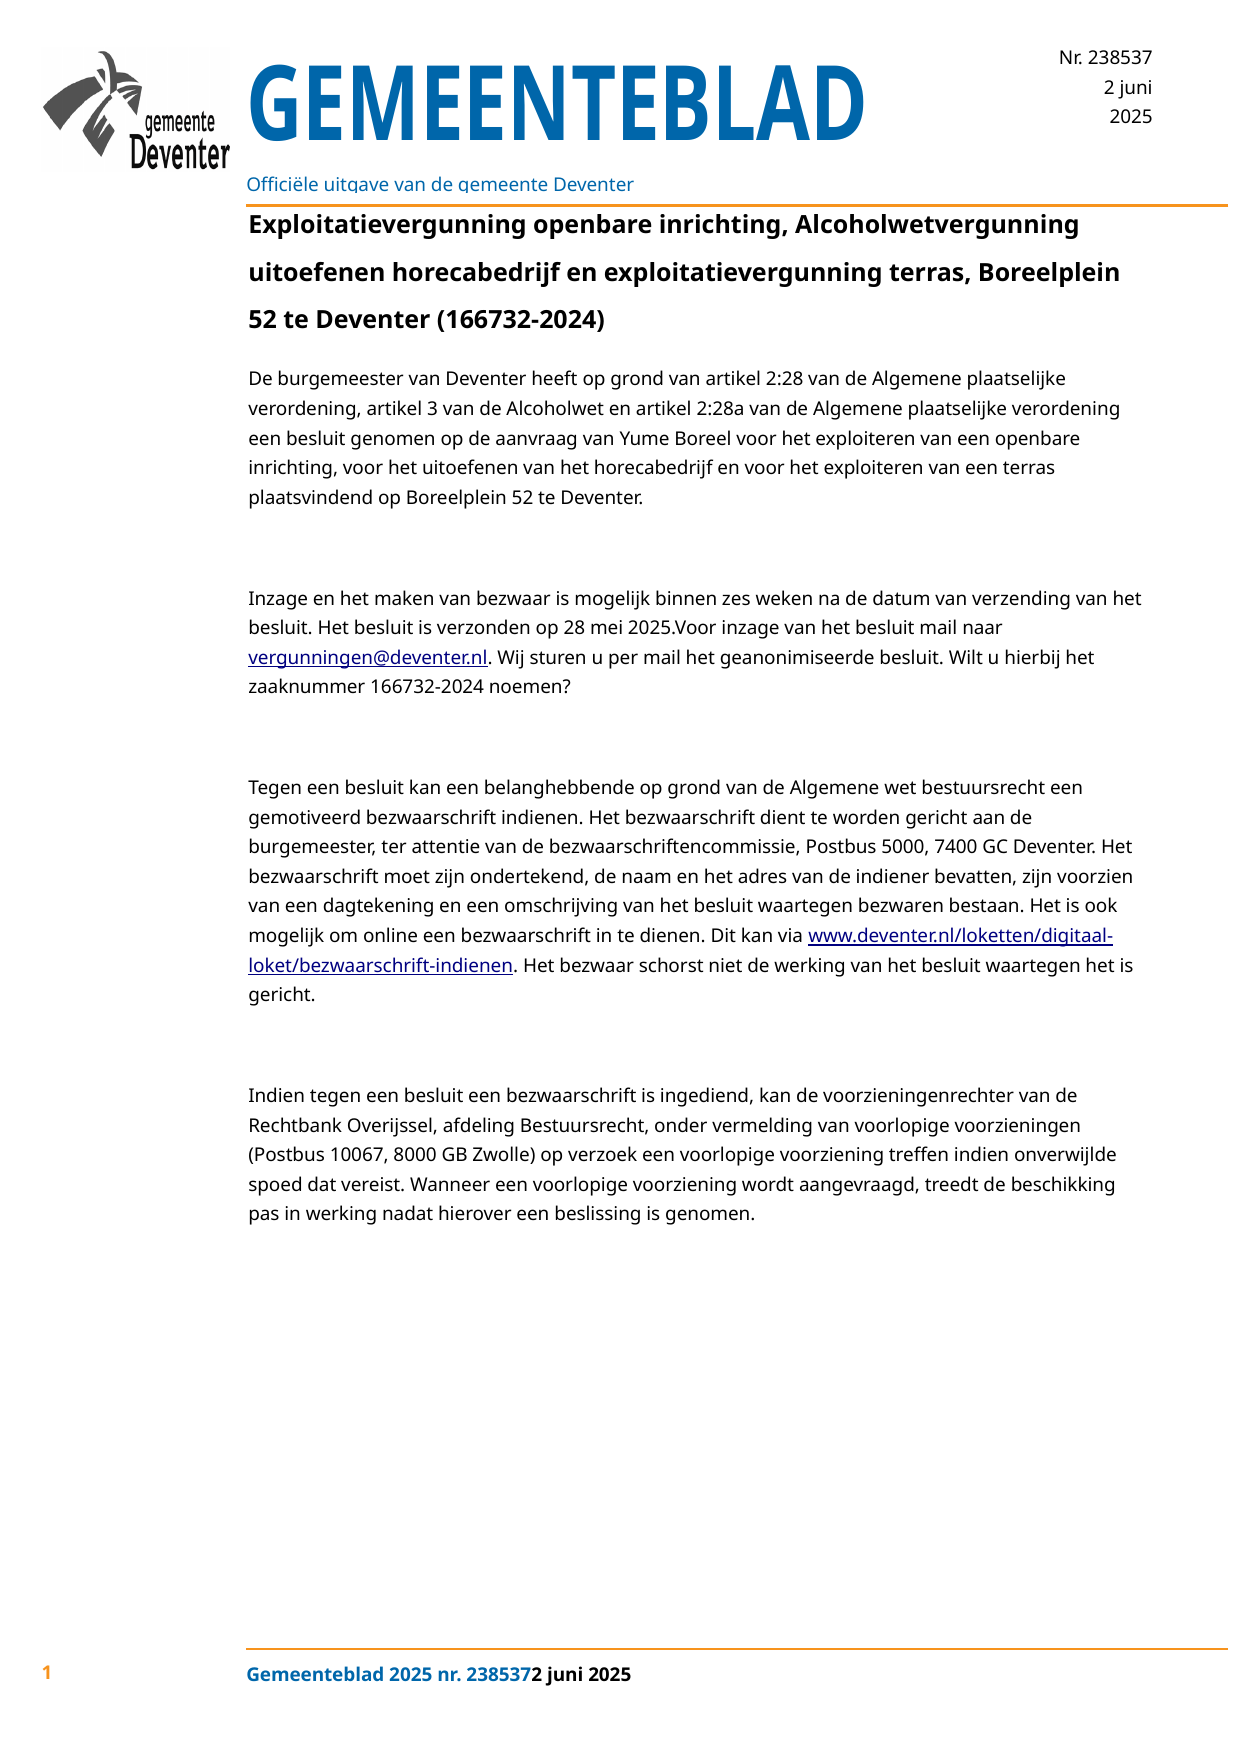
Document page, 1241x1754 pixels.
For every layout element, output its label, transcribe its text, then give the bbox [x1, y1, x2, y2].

text Indien tegen een besluit een bezwaarschrift is ingediend, kan de voorzieningenrechter van de Rechtbank Overijssel, afdeling Bestuursrecht, onder vermelding van voorlopige voorzieningen (Postbus 10067, 8000 GB Zwolle) op verzoek een voorlopige voorziening treffen indien onverwijlde spoed dat vereist. Wanneer een voorlopige voorziening wordt aangevraagd, treedt de beschikking pas in werking nadat hierover een beslissing is genomen. [248, 1082, 1152, 1226]
text De burgemeester van Deventer heeft op grond van artikel 2:28 van de Algemene plaatselijke verordening, artikel 3 van de Alcoholwet en artikel 2:28a van de Algemene plaatselijke verordening een besluit genomen op de aanvraag van Yume Boreel voor het exploiteren van een openbare inrichting, voor het uitoefenen van het horecabedrijf en voor het exploiteren van een terras plaatsvindend op Boreelplein 52 te Deventer. [248, 366, 1152, 509]
text Inzage en het maken van bezwaar is mogelijk binnen zes weken na de datum van verzending van het besluit. Het besluit is verzonden op 28 mei 2025.Voor inzage van het besluit mail naar vergunningen@deventer.nl. Wij sturen u per mail het geanonimiseerde besluit. Wilt u hierbij het zaaknummer 166732-2024 noemen? [248, 585, 1152, 699]
picture [41, 47, 231, 172]
text Exploitatievergunning openbare inrichting, Alcoholwetvergunning uitoefenen horecabedrijf en exploitatievergunning terras, Boreelplein 52 te Deventer (166732-2024) [248, 207, 1152, 336]
text Tegen een besluit kan een belanghebbende op grond van de Algemene wet bestuursrecht een gemotiveerd bezwaarschrift indienen. Het bezwaarschrift dient te worden gericht aan de burgemeester, ter attentie van de bezwaarschriftencommissie, Postbus 5000, 7400 GC Deventer. Het bezwaarschrift moet zijn ondertekend, de naam en het adres van de indiener bevatten, zijn voorzien van een dagtekening en een omschrijving van het besluit waartegen bezwaren bestaan. Het is ook mogelijk om online een bezwaarschrift in te dienen. Dit kan via www.deventer.nl/loketten/digitaal-loket/bezwaarschrift-indienen. Het bezwaar schorst niet de werking van het besluit waartegen het is gericht. [248, 774, 1152, 1007]
